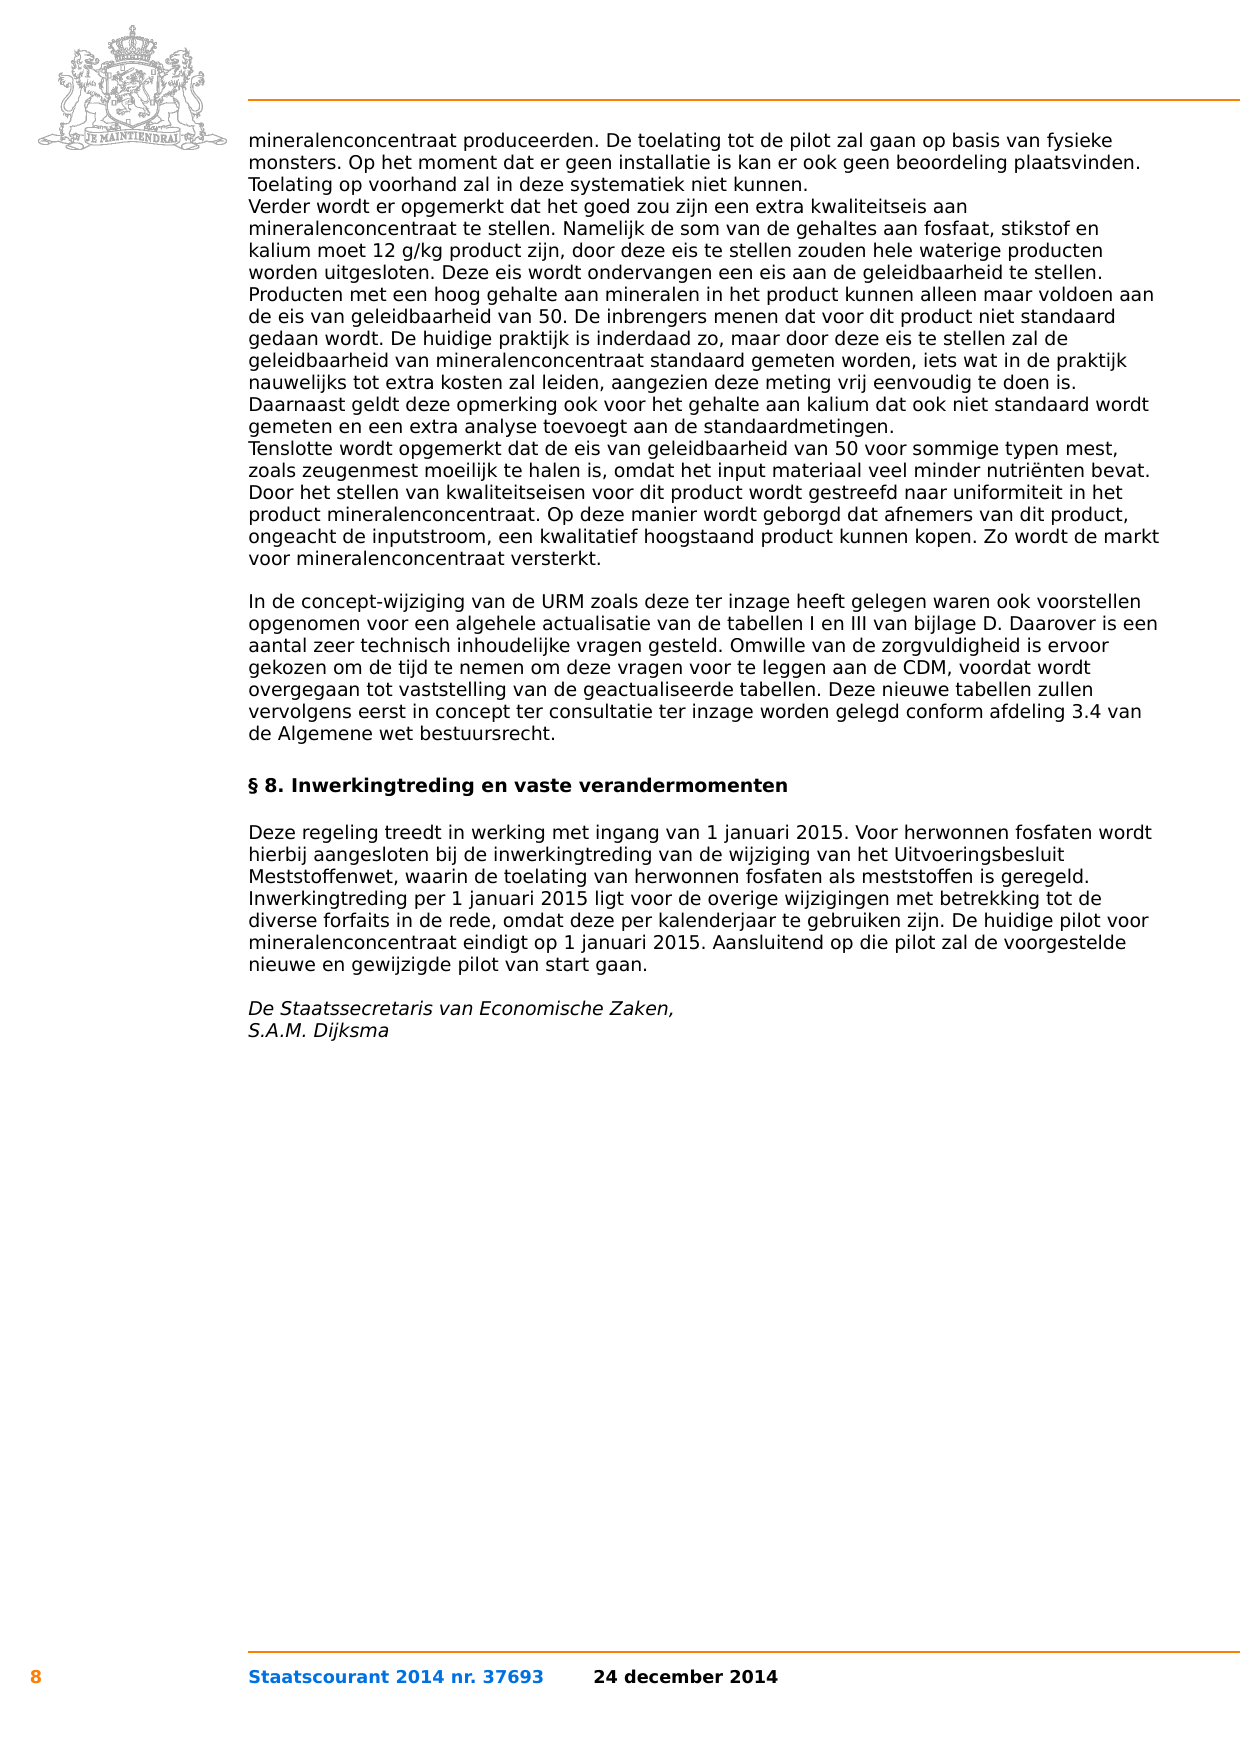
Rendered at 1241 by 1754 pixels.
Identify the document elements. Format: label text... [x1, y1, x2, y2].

text Tenslotte wordt opgemerkt dat de eis van geleidbaarheid van 50 voor sommige typen mest, zoals zeugenmest moeilijk te halen is, omdat het input materiaal veel minder nutriënten bevat. Door het stellen van kwaliteitseisen voor dit product wordt gestreefd naar uniformiteit in het product mineralenconcentraat. Op deze manier wordt geborgd dat afnemers van dit product, ongeacht de inputstroom, een kwalitatief hoogstaand product kunnen kopen. Zo wordt de markt voor mineralenconcentraat versterkt. [248, 438, 1163, 569]
subtitle § 8. Inwerkingtreding en vaste verandermomenten [248, 775, 1163, 797]
text De Staatssecretaris van Economische Zaken, S.A.M. Dijksma [248, 998, 1163, 1042]
picture [38, 25, 227, 150]
text Deze regeling treedt in werking met ingang van 1 januari 2015. Voor herwonnen fosfaten wordt hierbij aangesloten bij de inwerkingtreding van de wijziging van het Uitvoeringsbesluit Meststoffenwet, waarin de toelating van herwonnen fosfaten als meststoffen is geregeld. Inwerkingtreding per 1 januari 2015 ligt voor de overige wijzigingen met betrekking tot de diverse forfaits in de rede, omdat deze per kalenderjaar te gebruiken zijn. De huidige pilot voor mineralenconcentraat eindigt op 1 januari 2015. Aansluitend op die pilot zal de voorgestelde nieuwe en gewijzigde pilot van start gaan. [248, 822, 1163, 976]
text mineralenconcentraat produceerden. De toelating tot de pilot zal gaan op basis van fysieke monsters. Op het moment dat er geen installatie is kan er ook geen beoordeling plaatsvinden. Toelating op voorhand zal in deze systematiek niet kunnen. [248, 130, 1163, 196]
text Verder wordt er opgemerkt dat het goed zou zijn een extra kwaliteitseis aan mineralenconcentraat te stellen. Namelijk de som van de gehaltes aan fosfaat, stikstof en kalium moet 12 g/kg product zijn, door deze eis te stellen zouden hele waterige producten worden uitgesloten. Deze eis wordt ondervangen een eis aan de geleidbaarheid te stellen. Producten met een hoog gehalte aan mineralen in het product kunnen alleen maar voldoen aan de eis van geleidbaarheid van 50. De inbrengers menen dat voor dit product niet standaard gedaan wordt. De huidige praktijk is inderdaad zo, maar door deze eis te stellen zal de geleidbaarheid van mineralenconcentraat standaard gemeten worden, iets wat in de praktijk nauwelijks tot extra kosten zal leiden, aangezien deze meting vrij eenvoudig te doen is. Daarnaast geldt deze opmerking ook voor het gehalte aan kalium dat ook niet standaard wordt gemeten en een extra analyse toevoegt aan de standaardmetingen. [248, 196, 1163, 438]
text In de concept-wijziging van de URM zoals deze ter inzage heeft gelegen waren ook voorstellen opgenomen voor een algehele actualisatie van de tabellen I en III van bijlage D. Daarover is een aantal zeer technisch inhoudelijke vragen gesteld. Omwille van de zorgvuldigheid is ervoor gekozen om de tijd te nemen om deze vragen voor te leggen aan de CDM, voordat wordt overgegaan tot vaststelling van de geactualiseerde tabellen. Deze nieuwe tabellen zullen vervolgens eerst in concept ter consultatie ter inzage worden gelegd conform afdeling 3.4 van de Algemene wet bestuursrecht. [248, 591, 1163, 745]
